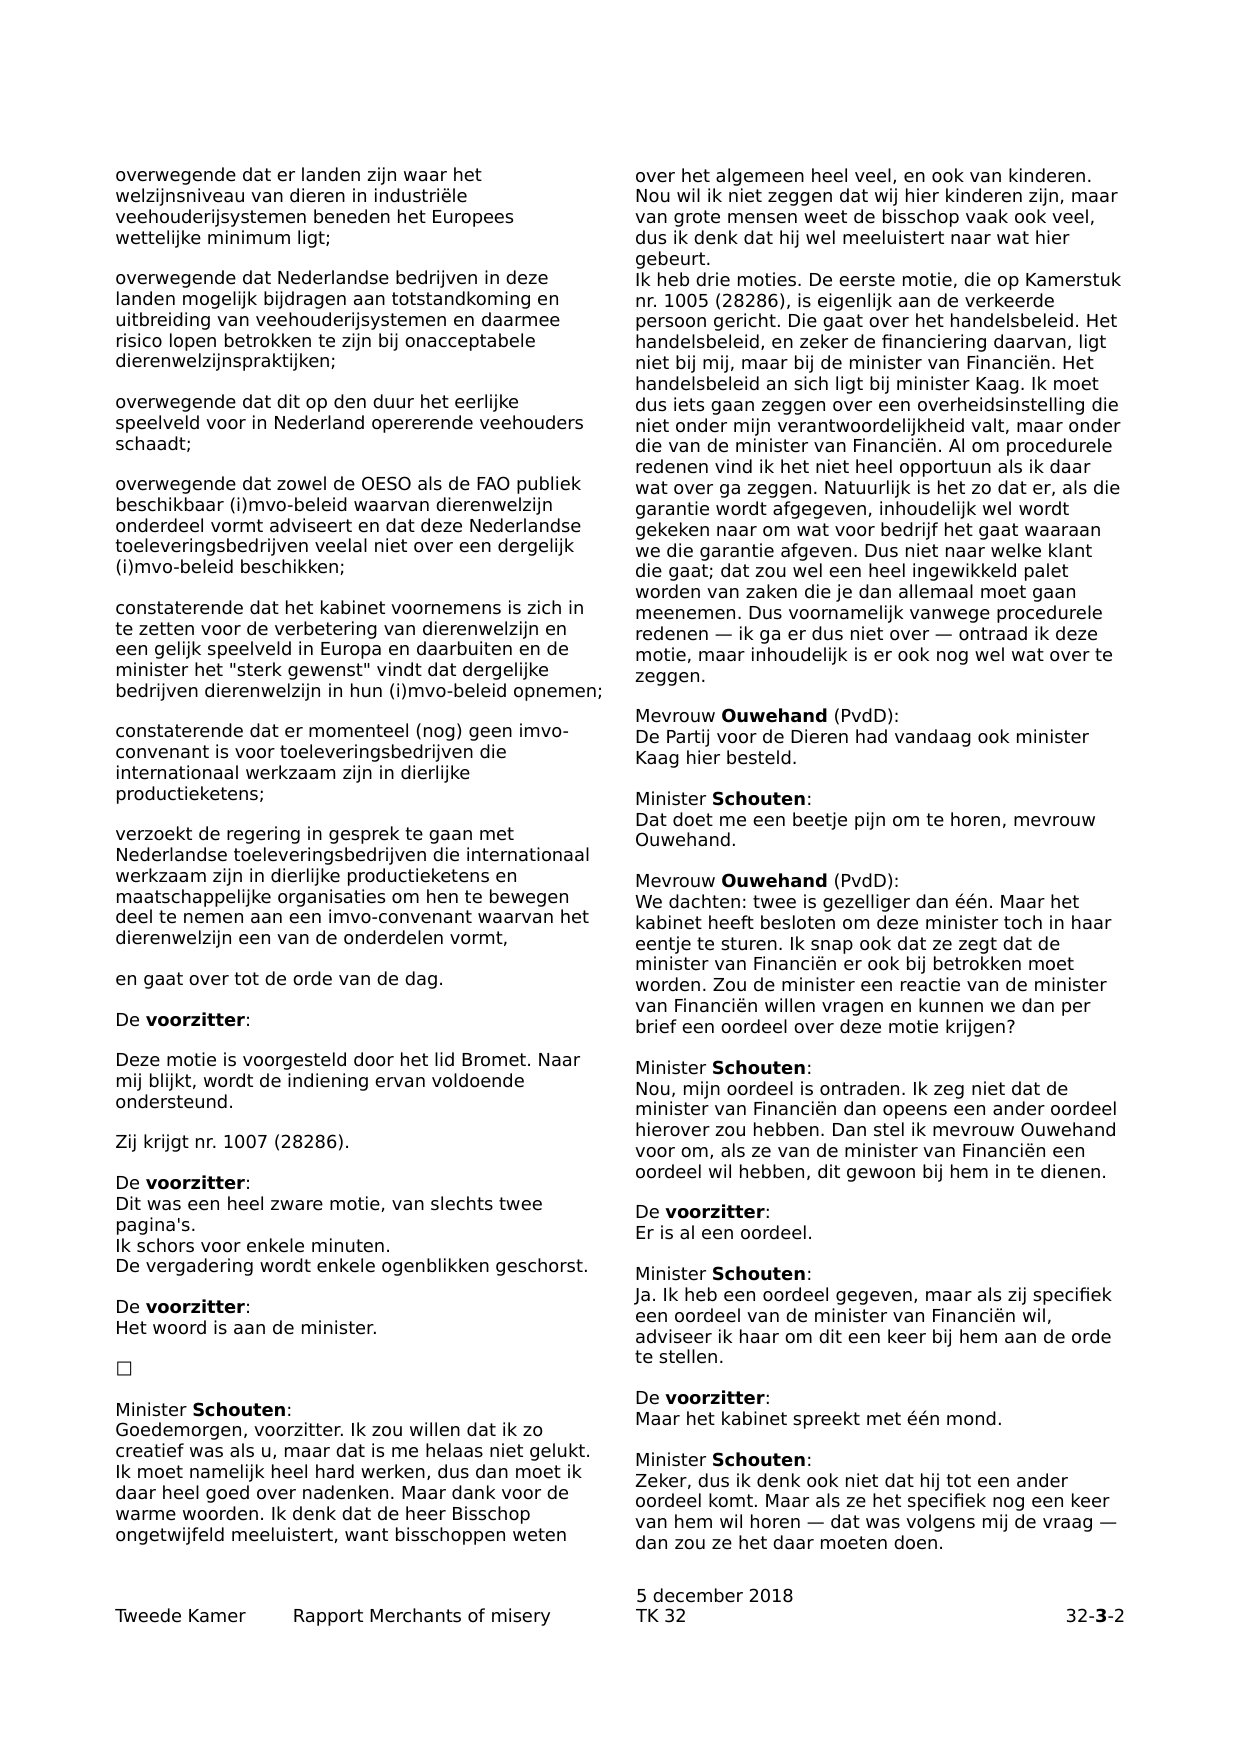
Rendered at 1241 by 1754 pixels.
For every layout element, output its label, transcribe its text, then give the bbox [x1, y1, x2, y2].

text Maar het kabinet spreekt met één mond. [635, 1409, 1125, 1429]
text Minister Schouten: [635, 1057, 1125, 1078]
text Ja. Ik heb een oordeel gegeven, maar als zij specifiek een oordeel van de minister van Financiën wil, adviseer ik haar om dit een keer bij hem aan de orde te stellen. [635, 1285, 1125, 1368]
text Deze motie is voorgesteld door het lid Bromet. Naar mij blijkt, wordt de indiening ervan voldoende ondersteund. [115, 1050, 605, 1112]
text overwegende dat zowel de OESO als de FAO publiek beschikbaar (i)mvo-beleid waarvan dierenwelzijn onderdeel vormt adviseert en dat deze Nederlandse toeleveringsbedrijven veelal niet over een dergelijk (i)mvo-beleid beschikken; [115, 474, 605, 578]
text Nou, mijn oordeel is ontraden. Ik zeg niet dat de minister van Financiën dan opeens een ander oordeel hierover zou hebben. Dan stel ik mevrouw Ouwehand voor om, als ze van de minister van Financiën een oordeel wil hebben, dit gewoon bij hem in te dienen. [635, 1078, 1125, 1182]
text De Partij voor de Dieren had vandaag ook minister Kaag hier besteld. [635, 727, 1125, 768]
text Minister Schouten: [635, 1449, 1125, 1470]
text overwegende dat dit op den duur het eerlijke speelveld voor in Nederland opererende veehouders schaadt; [115, 392, 605, 454]
text overwegende dat Nederlandse bedrijven in deze landen mogelijk bijdragen aan totstandkoming en uitbreiding van veehouderijsystemen en daarmee risico lopen betrokken te zijn bij onacceptabele dierenwelzijnspraktijken; [115, 268, 605, 372]
text ⬜ [115, 1359, 605, 1379]
text Er is al een oordeel. [635, 1223, 1125, 1244]
text Minister Schouten: [635, 788, 1125, 809]
text De vergadering wordt enkele ogenblikken geschorst. [115, 1256, 605, 1277]
text Dit was een heel zware motie, van slechts twee pagina's. [115, 1194, 605, 1235]
text De voorzitter: [115, 1297, 605, 1318]
text overwegende dat er landen zijn waar het welzijnsniveau van dieren in industriële veehouderijsystemen beneden het Europees wettelijke minimum ligt; [115, 165, 605, 248]
text Zeker, dus ik denk ook niet dat hij tot een ander oordeel komt. Maar als ze het specifiek nog een keer van hem wil horen — dat was volgens mij de vraag — dan zou ze het daar moeten doen. [635, 1470, 1125, 1554]
text Minister Schouten: [115, 1399, 605, 1420]
text over het algemeen heel veel, en ook van kinderen. Nou wil ik niet zeggen dat wij hier kinderen zijn, maar van grote mensen weet de bisschop vaak ook veel, dus ik denk dat hij wel meeluistert naar wat hier gebeurt. [635, 165, 1125, 269]
text constaterende dat het kabinet voornemens is zich in te zetten voor de verbetering van dierenwelzijn en een gelijk speelveld in Europa en daarbuiten en de minister het "sterk gewenst" vindt dat dergelijke bedrijven dierenwelzijn in hun (i)mvo-beleid opnemen; [115, 598, 605, 701]
text De voorzitter: [635, 1202, 1125, 1223]
text verzoekt de regering in gesprek te gaan met Nederlandse toeleveringsbedrijven die internationaal werkzaam zijn in dierlijke productieketens en maatschappelijke organisaties om hen te bewegen deel te nemen aan een imvo-convenant waarvan het dierenwelzijn een van de onderdelen vormt, [115, 824, 605, 949]
text en gaat over tot de orde van de dag. [115, 969, 605, 989]
text Ik heb drie moties. De eerste motie, die op Kamerstuk nr. 1005 (28286), is eigenlijk aan de verkeerde persoon gericht. Die gaat over het handelsbeleid. Het handelsbeleid, en zeker de financiering daarvan, ligt niet bij mij, maar bij de minister van Financiën. Het handelsbeleid an sich ligt bij minister Kaag. Ik moet dus iets gaan zeggen over een overheidsinstelling die niet onder mijn verantwoordelijkheid valt, maar onder die van de minister van Financiën. Al om procedurele redenen vind ik het niet heel opportuun als ik daar wat over ga zeggen. Natuurlijk is het zo dat er, als die garantie wordt afgegeven, inhoudelijk wel wordt gekeken naar om wat voor bedrijf het gaat waaraan we die garantie afgeven. Dus niet naar welke klant die gaat; dat zou wel een heel ingewikkeld palet worden van zaken die je dan allemaal moet gaan meenemen. Dus voornamelijk vanwege procedurele redenen — ik ga er dus niet over — ontraad ik deze motie, maar inhoudelijk is er ook nog wel wat over te zeggen. [635, 269, 1125, 686]
text Zij krijgt nr. 1007 (28286). [115, 1132, 605, 1153]
text Goedemorgen, voorzitter. Ik zou willen dat ik zo creatief was als u, maar dat is me helaas niet gelukt. Ik moet namelijk heel hard werken, dus dan moet ik daar heel goed over nadenken. Maar dank voor de warme woorden. Ik denk dat de heer Bisschop ongetwijfeld meeluistert, want bisschoppen weten [115, 1420, 605, 1545]
text constaterende dat er momenteel (nog) geen imvo-convenant is voor toeleveringsbedrijven die internationaal werkzaam zijn in dierlijke productieketens; [115, 721, 605, 804]
text Minister Schouten: [635, 1264, 1125, 1285]
text De voorzitter: [635, 1388, 1125, 1409]
text De voorzitter: [115, 1173, 605, 1194]
text Het woord is aan de minister. [115, 1318, 605, 1339]
text Dat doet me een beetje pijn om te horen, mevrouw Ouwehand. [635, 809, 1125, 851]
text Ik schors voor enkele minuten. [115, 1235, 605, 1256]
text Mevrouw Ouwehand (PvdD): [635, 706, 1125, 727]
text De voorzitter: [115, 1009, 605, 1030]
text Mevrouw Ouwehand (PvdD): [635, 871, 1125, 892]
text We dachten: twee is gezelliger dan één. Maar het kabinet heeft besloten om deze minister toch in haar eentje te sturen. Ik snap ook dat ze zegt dat de minister van Financiën er ook bij betrokken moet worden. Zou de minister een reactie van de minister van Financiën willen vragen en kunnen we dan per brief een oordeel over deze motie krijgen? [635, 892, 1125, 1037]
